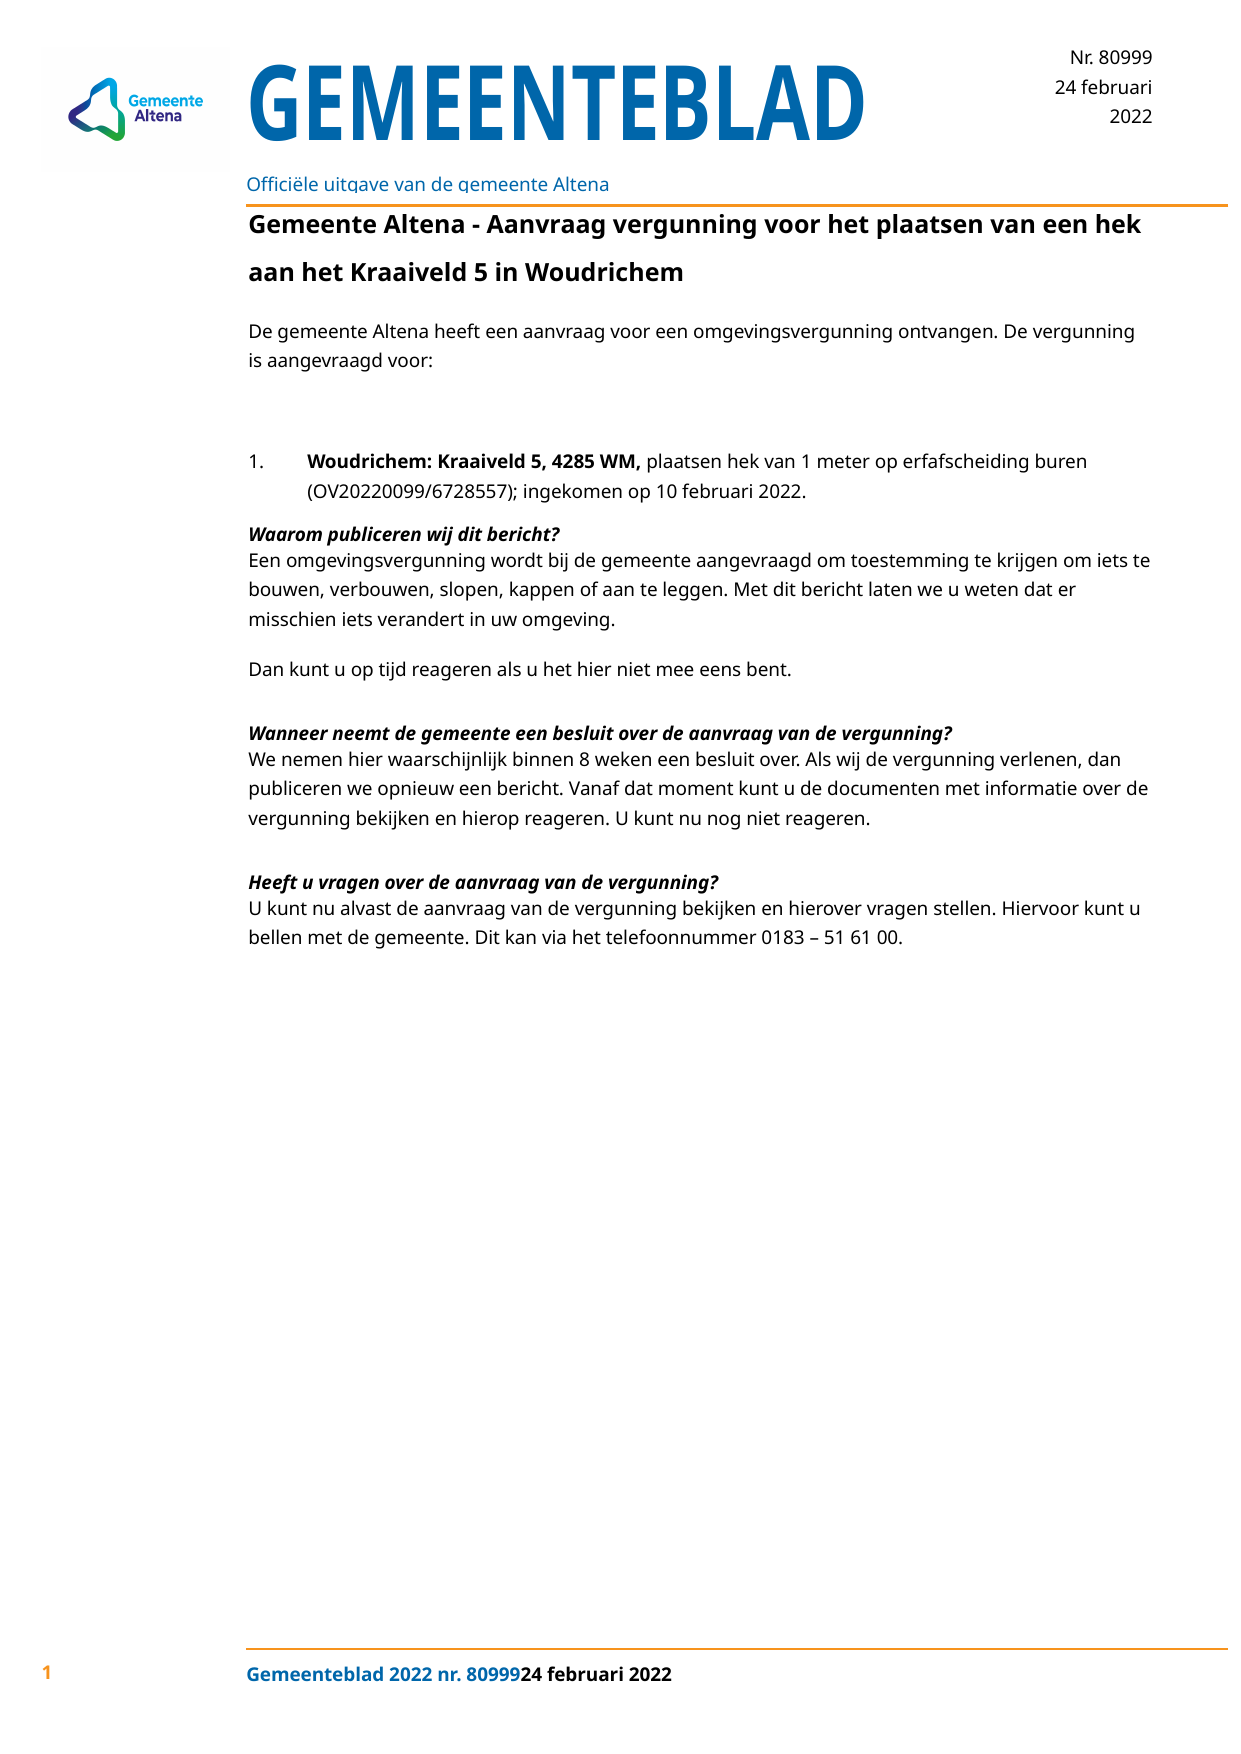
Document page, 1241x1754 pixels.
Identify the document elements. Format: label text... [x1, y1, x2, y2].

text We nemen hier waarschijnlijk binnen 8 weken een besluit over. Als wij de vergunning verlenen, dan publiceren we opnieuw een bericht. Vanaf dat moment kunt u de documenten met informatie over de vergunning bekijken en hierop reageren. U kunt nu nog niet reageren. [248, 746, 1152, 831]
text Waarom publiceren wij dit bericht? [248, 521, 1152, 547]
picture [41, 47, 231, 172]
text Dan kunt u op tijd reageren als u het hier niet mee eens bent. [248, 656, 1152, 682]
text Heeft u vragen over de aanvraag van de vergunning? [248, 869, 1152, 895]
text Een omgevingsvergunning wordt bij de gemeente aangevraagd om toestemming te krijgen om iets te bouwen, verbouwen, slopen, kappen of aan te leggen. Met dit bericht laten we u weten dat er misschien iets verandert in uw omgeving. [248, 547, 1152, 632]
list Woudrichem: Kraaiveld 5, 4285 WM, plaatsen hek van 1 meter op erfafscheiding buren (OV20220099/6728557); ingekomen op 10 februari 2022. [248, 448, 1152, 504]
text Gemeente Altena - Aanvraag vergunning voor het plaatsen van een hek aan het Kraaiveld 5 in Woudrichem [248, 207, 1152, 288]
text De gemeente Altena heeft een aanvraag voor een omgevingsvergunning ontvangen. De vergunning is aangevraagd voor: [248, 318, 1152, 373]
text Wanneer neemt de gemeente een besluit over de aanvraag van de vergunning? [248, 720, 1152, 746]
text U kunt nu alvast de aanvraag van de vergunning bekijken en hierover vragen stellen. Hiervoor kunt u bellen met de gemeente. Dit kan via het telefoonnummer 0183 – 51 61 00. [248, 895, 1152, 950]
